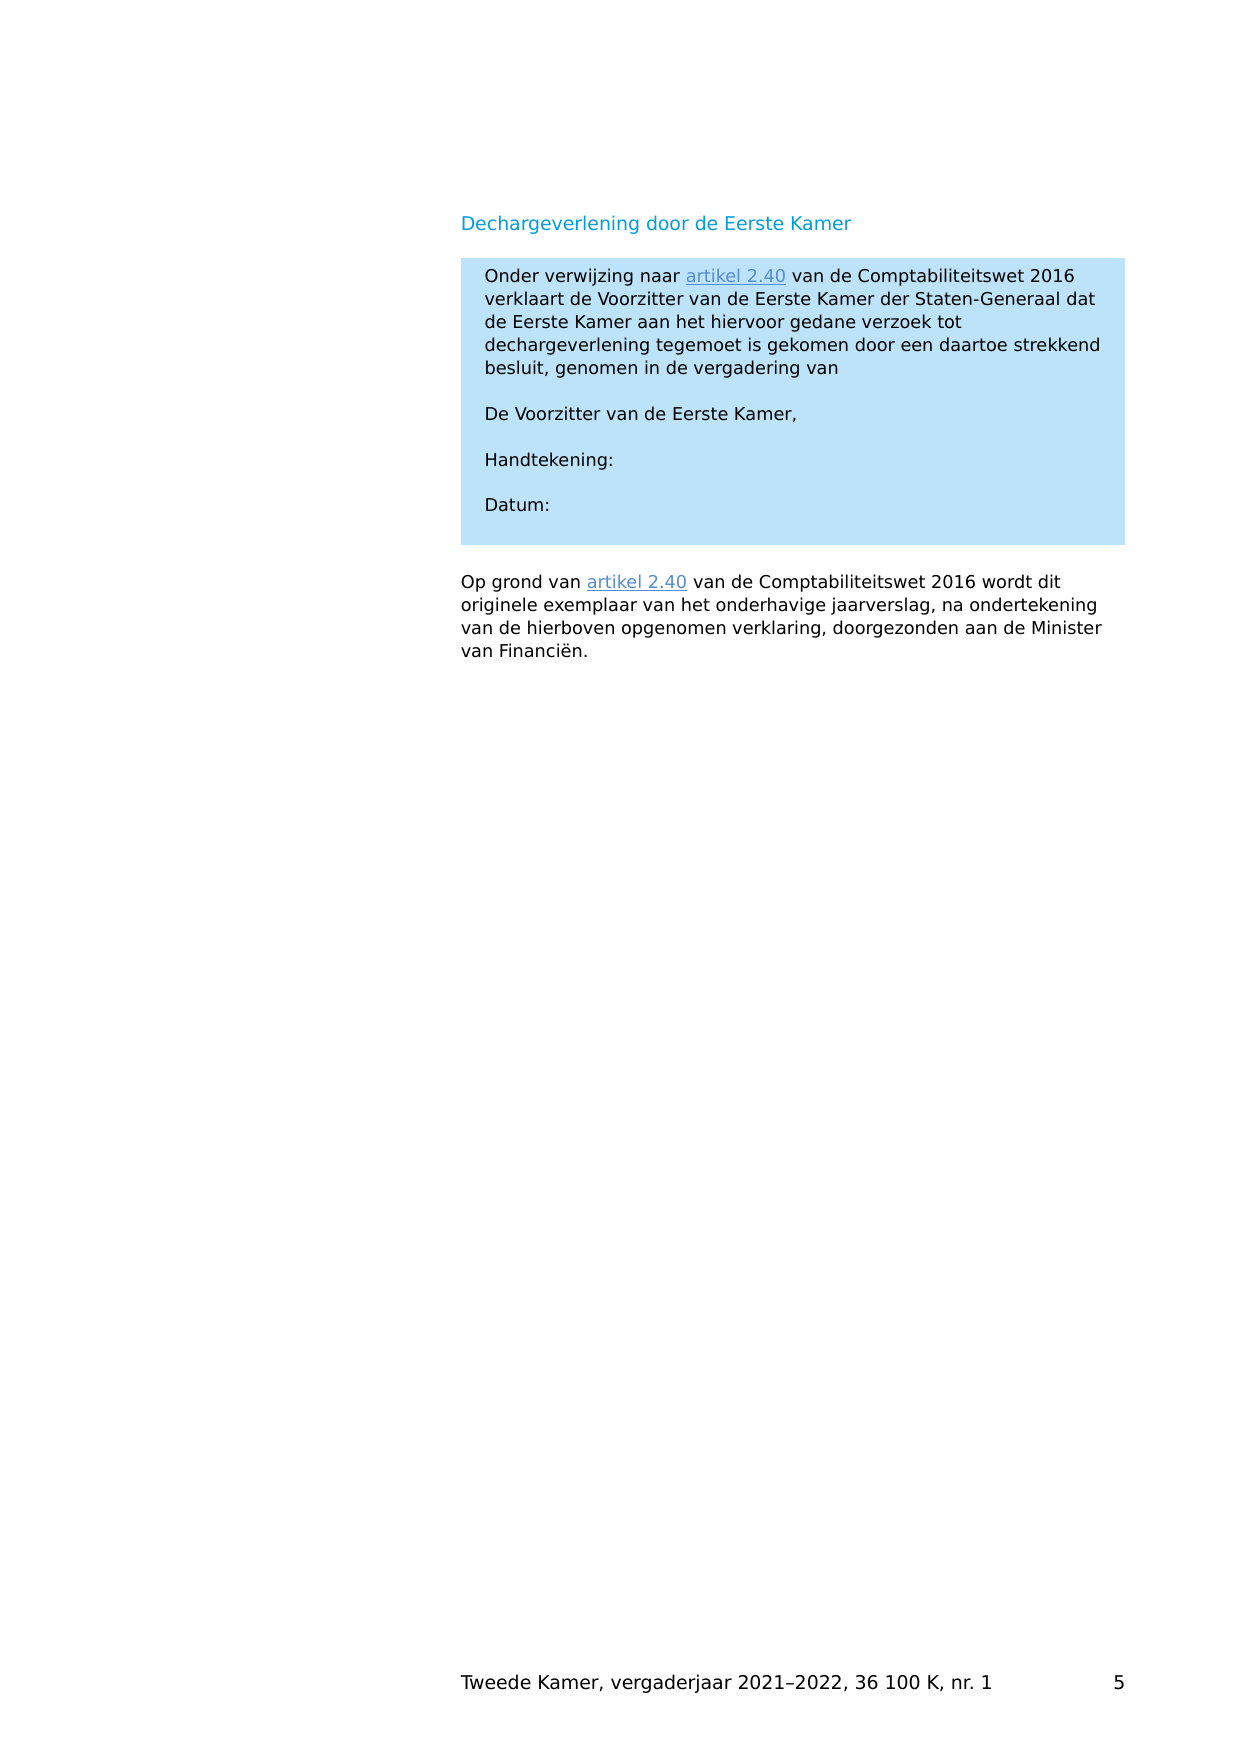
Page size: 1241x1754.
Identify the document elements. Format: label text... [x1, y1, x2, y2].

title Dechargeverlening door de Eerste Kamer [461, 213, 1125, 235]
table_header Onder verwijzing naar artikel 2.40 van de Comptabiliteitswet 2016 verklaart de Voorzitter van de Eerste Kamer der Staten-Generaal dat de Eerste Kamer aan het hiervoor gedane verzoek tot dechargeverlening tegemoet is gekomen door een daartoe strekkend besluit, genomen in de vergadering van De Voorzitter van de Eerste Kamer, Handtekening: Datum: [461, 258, 1125, 545]
text Op grond van artikel 2.40 van de Comptabiliteitswet 2016 wordt dit originele exemplaar van het onderhavige jaarverslag, na ondertekening van de hierboven opgenomen verklaring, doorgezonden aan de Minister van Financiën. [461, 570, 1125, 662]
